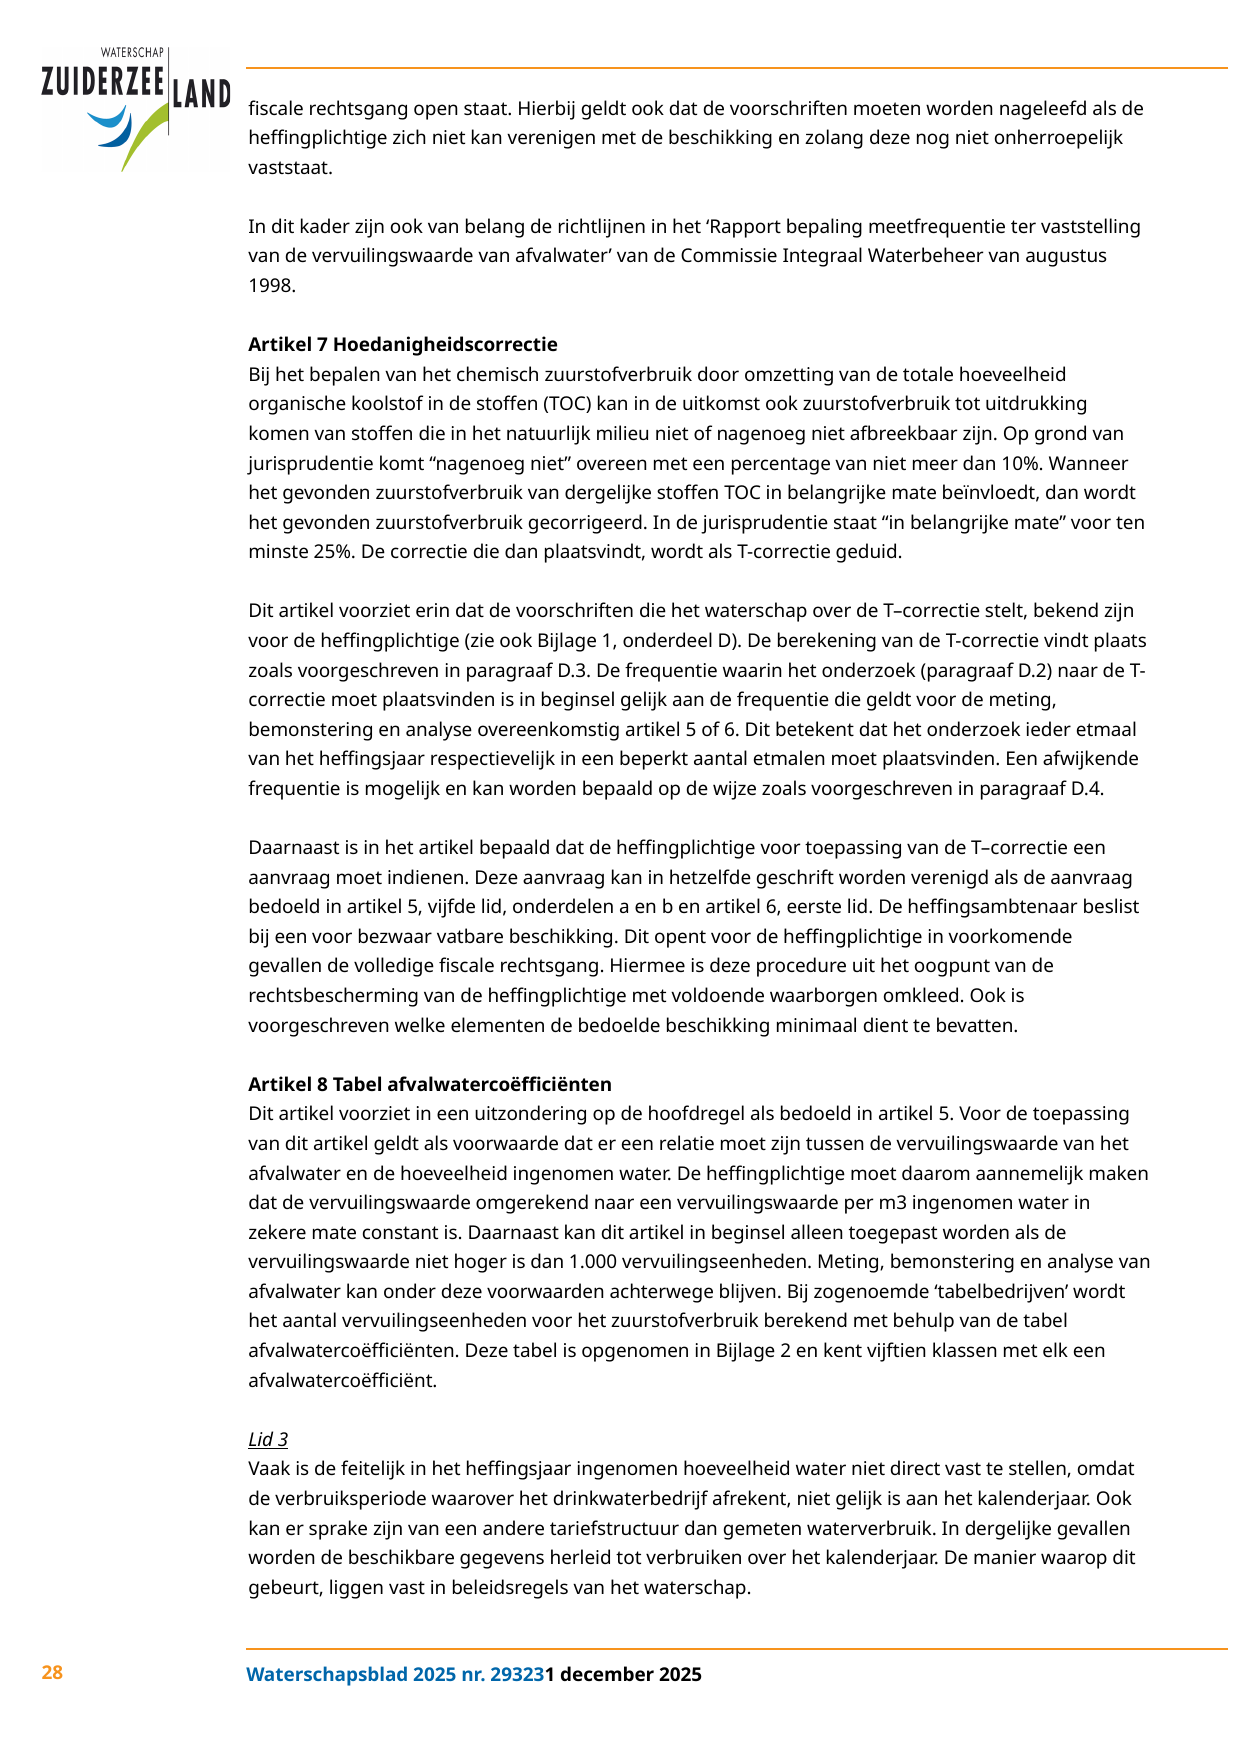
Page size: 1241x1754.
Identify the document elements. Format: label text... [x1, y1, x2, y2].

text Bij het bepalen van het chemisch zuurstofverbruik door omzetting van de totale hoeveelheid organische koolstof in de stoffen (TOC) kan in de uitkomst ook zuurstofverbruik tot uitdrukking komen van stoffen die in het natuurlijk milieu niet of nagenoeg niet afbreekbaar zijn. Op grond van jurisprudentie komt “nagenoeg niet” overeen met een percentage van niet meer dan 10%. Wanneer het gevonden zuurstofverbruik van dergelijke stoffen TOC in belangrijke mate beïnvloedt, dan wordt het gevonden zuurstofverbruik gecorrigeerd. In de jurisprudentie staat “in belangrijke mate” voor ten minste 25%. De correctie die dan plaatsvindt, wordt als T-correctie geduid. [248, 361, 1152, 564]
text Daarnaast is in het artikel bepaald dat de heffingplichtige voor toepassing van de T–correctie een aanvraag moet indienen. Deze aanvraag kan in hetzelfde geschrift worden verenigd als de aanvraag bedoeld in artikel 5, vijfde lid, onderdelen a en b en artikel 6, eerste lid. De heffingsambtenaar beslist bij een voor bezwaar vatbare beschikking. Dit opent voor de heffingplichtige in voorkomende gevallen de volledige fiscale rechtsgang. Hiermee is deze procedure uit het oogpunt van de rechtsbescherming van de heffingplichtige met voldoende waarborgen omkleed. Ook is voorgeschreven welke elementen de bedoelde beschikking minimaal dient te bevatten. [248, 834, 1152, 1038]
picture [41, 47, 231, 172]
text Lid 3 [248, 1426, 1152, 1452]
text Vaak is de feitelijk in het heffingsjaar ingenomen hoeveelheid water niet direct vast te stellen, omdat de verbruiksperiode waarover het drinkwaterbedrijf afrekent, niet gelijk is aan het kalenderjaar. Ook kan er sprake zijn van een andere tariefstructuur dan gemeten waterverbruik. In dergelijke gevallen worden de beschikbare gegevens herleid tot verbruiken over het kalenderjaar. De manier waarop dit gebeurt, liggen vast in beleidsregels van het waterschap. [248, 1456, 1152, 1600]
text Dit artikel voorziet in een uitzondering op de hoofdregel als bedoeld in artikel 5. Voor de toepassing van dit artikel geldt als voorwaarde dat er een relatie moet zijn tussen de vervuilingswaarde van het afvalwater en de hoeveelheid ingenomen water. De heffingplichtige moet daarom aannemelijk maken dat de vervuilingswaarde omgerekend naar een vervuilingswaarde per m3 ingenomen water in zekere mate constant is. Daarnaast kan dit artikel in beginsel alleen toegepast worden als de vervuilingswaarde niet hoger is dan 1.000 vervuilingseenheden. Meting, bemonstering en analyse van afvalwater kan onder deze voorwaarden achterwege blijven. Bij zogenoemde ‘tabelbedrijven’ wordt het aantal vervuilingseenheden voor het zuurstofverbruik berekend met behulp van de tabel afvalwatercoëfficiënten. Deze tabel is opgenomen in Bijlage 2 en kent vijftien klassen met elk een afvalwatercoëfficiënt. [248, 1101, 1152, 1393]
text In dit kader zijn ook van belang de richtlijnen in het ‘Rapport bepaling meetfrequentie ter vaststelling van de vervuilingswaarde van afvalwater’ van de Commissie Integraal Waterbeheer van augustus 1998. [248, 213, 1152, 298]
text fiscale rechtsgang open staat. Hierbij geldt ook dat de voorschriften moeten worden nageleefd als de heffingplichtige zich niet kan verenigen met de beschikking en zolang deze nog niet onherroepelijk vaststaat. [248, 95, 1152, 180]
text Dit artikel voorziet erin dat de voorschriften die het waterschap over de T–correctie stelt, bekend zijn voor de heffingplichtige (zie ook Bijlage 1, onderdeel D). De berekening van de T-correctie vindt plaats zoals voorgeschreven in paragraaf D.3. De frequentie waarin het onderzoek (paragraaf D.2) naar de T-correctie moet plaatsvinden is in beginsel gelijk aan de frequentie die geldt voor de meting, bemonstering en analyse overeenkomstig artikel 5 of 6. Dit betekent dat het onderzoek ieder etmaal van het heffingsjaar respectievelijk in een beperkt aantal etmalen moet plaatsvinden. Een afwijkende frequentie is mogelijk en kan worden bepaald op de wijze zoals voorgeschreven in paragraaf D.4. [248, 598, 1152, 801]
text Artikel 7 Hoedanigheidscorrectie [248, 331, 1152, 357]
text Artikel 8 Tabel afvalwatercoëfficiënten [248, 1071, 1152, 1097]
